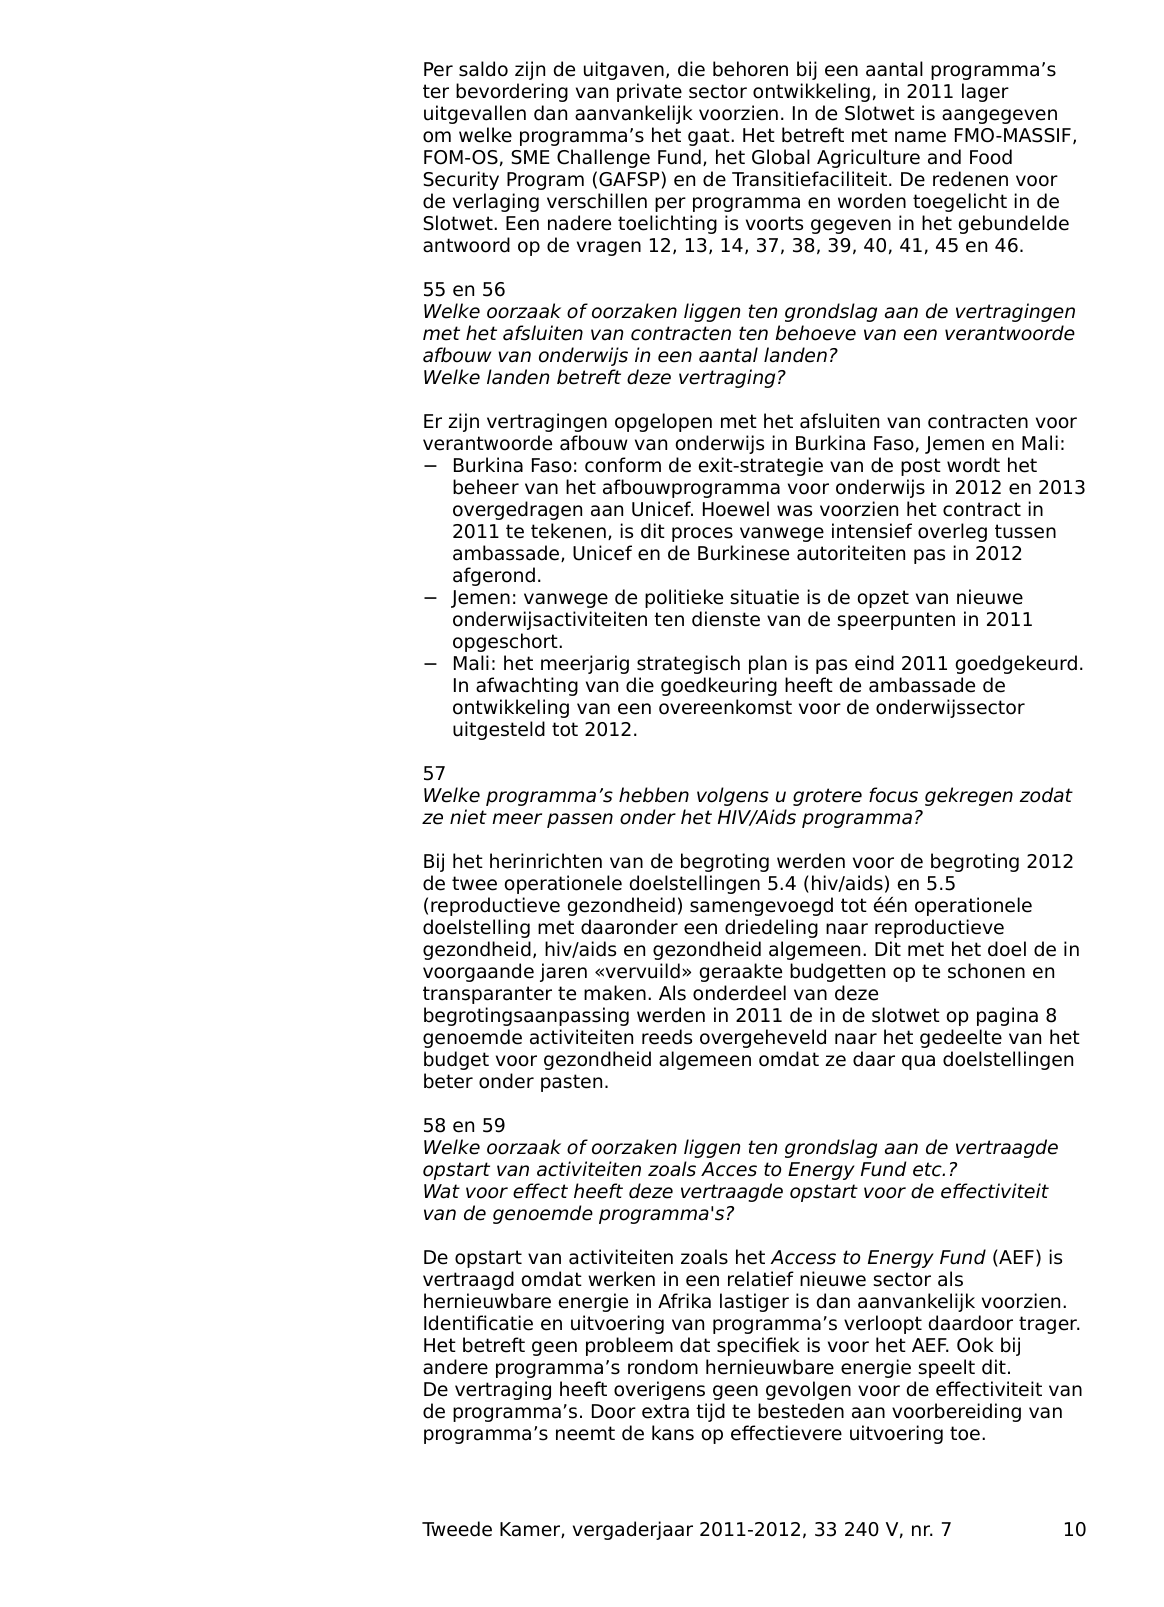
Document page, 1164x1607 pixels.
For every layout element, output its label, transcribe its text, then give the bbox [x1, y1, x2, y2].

text Welke oorzaak of oorzaken liggen ten grondslag aan de vertraagde opstart van activiteiten zoals Acces to Energy Fund etc.? [422, 1137, 1087, 1181]
text De opstart van activiteiten zoals het Access to Energy Fund (AEF) is vertraagd omdat werken in een relatief nieuwe sector als hernieuwbare energie in Afrika lastiger is dan aanvankelijk voorzien. Identificatie en uitvoering van programma’s verloopt daardoor trager. [422, 1247, 1087, 1335]
text Welke landen betreft deze vertraging? [422, 367, 1087, 389]
text 55 en 56 [422, 279, 1087, 301]
text Wat voor effect heeft deze vertraagde opstart voor de effectiviteit van de genoemde programma's? [422, 1181, 1087, 1225]
text − Mali: het meerjarig strategisch plan is pas eind 2011 goedgekeurd. In afwachting van die goedkeuring heeft de ambassade de ontwikkeling van een overeenkomst voor de onderwijssector uitgesteld tot 2012. [422, 653, 1087, 741]
text Er zijn vertragingen opgelopen met het afsluiten van contracten voor verantwoorde afbouw van onderwijs in Burkina Faso, Jemen en Mali: [422, 411, 1087, 455]
text 57 [422, 763, 1087, 785]
text Welke oorzaak of oorzaken liggen ten grondslag aan de vertragingen met het afsluiten van contracten ten behoeve van een verantwoorde afbouw van onderwijs in een aantal landen? [422, 301, 1087, 367]
text 58 en 59 [422, 1115, 1087, 1137]
text Per saldo zijn de uitgaven, die behoren bij een aantal programma’s ter bevordering van private sector ontwikkeling, in 2011 lager uitgevallen dan aanvankelijk voorzien. In de Slotwet is aangegeven om welke programma’s het gaat. Het betreft met name FMO-MASSIF, FOM-OS, SME Challenge Fund, het Global Agriculture and Food Security Program (GAFSP) en de Transitiefaciliteit. De redenen voor de verlaging verschillen per programma en worden toegelicht in de Slotwet. Een nadere toelichting is voorts gegeven in het gebundelde antwoord op de vragen 12, 13, 14, 37, 38, 39, 40, 41, 45 en 46. [422, 59, 1087, 257]
text − Burkina Faso: conform de exit-strategie van de post wordt het beheer van het afbouwprogramma voor onderwijs in 2012 en 2013 overgedragen aan Unicef. Hoewel was voorzien het contract in 2011 te tekenen, is dit proces vanwege intensief overleg tussen ambassade, Unicef en de Burkinese autoriteiten pas in 2012 afgerond. [422, 455, 1087, 587]
text Welke programma’s hebben volgens u grotere focus gekregen zodat ze niet meer passen onder het HIV/Aids programma? [422, 785, 1087, 829]
text De vertraging heeft overigens geen gevolgen voor de effectiviteit van de programma’s. Door extra tijd te besteden aan voorbereiding van programma’s neemt de kans op effectievere uitvoering toe. [422, 1379, 1087, 1445]
text − Jemen: vanwege de politieke situatie is de opzet van nieuwe onderwijsactiviteiten ten dienste van de speerpunten in 2011 opgeschort. [422, 587, 1087, 653]
text Het betreft geen probleem dat specifiek is voor het AEF. Ook bij andere programma’s rondom hernieuwbare energie speelt dit. [422, 1335, 1087, 1379]
text Bij het herinrichten van de begroting werden voor de begroting 2012 de twee operationele doelstellingen 5.4 (hiv/aids) en 5.5 (reproductieve gezondheid) samengevoegd tot één operationele doelstelling met daaronder een driedeling naar reproductieve gezondheid, hiv/aids en gezondheid algemeen. Dit met het doel de in voorgaande jaren «vervuild» geraakte budgetten op te schonen en transparanter te maken. Als onderdeel van deze begrotingsaanpassing werden in 2011 de in de slotwet op pagina 8 genoemde activiteiten reeds overgeheveld naar het gedeelte van het budget voor gezondheid algemeen omdat ze daar qua doelstellingen beter onder pasten. [422, 851, 1087, 1093]
